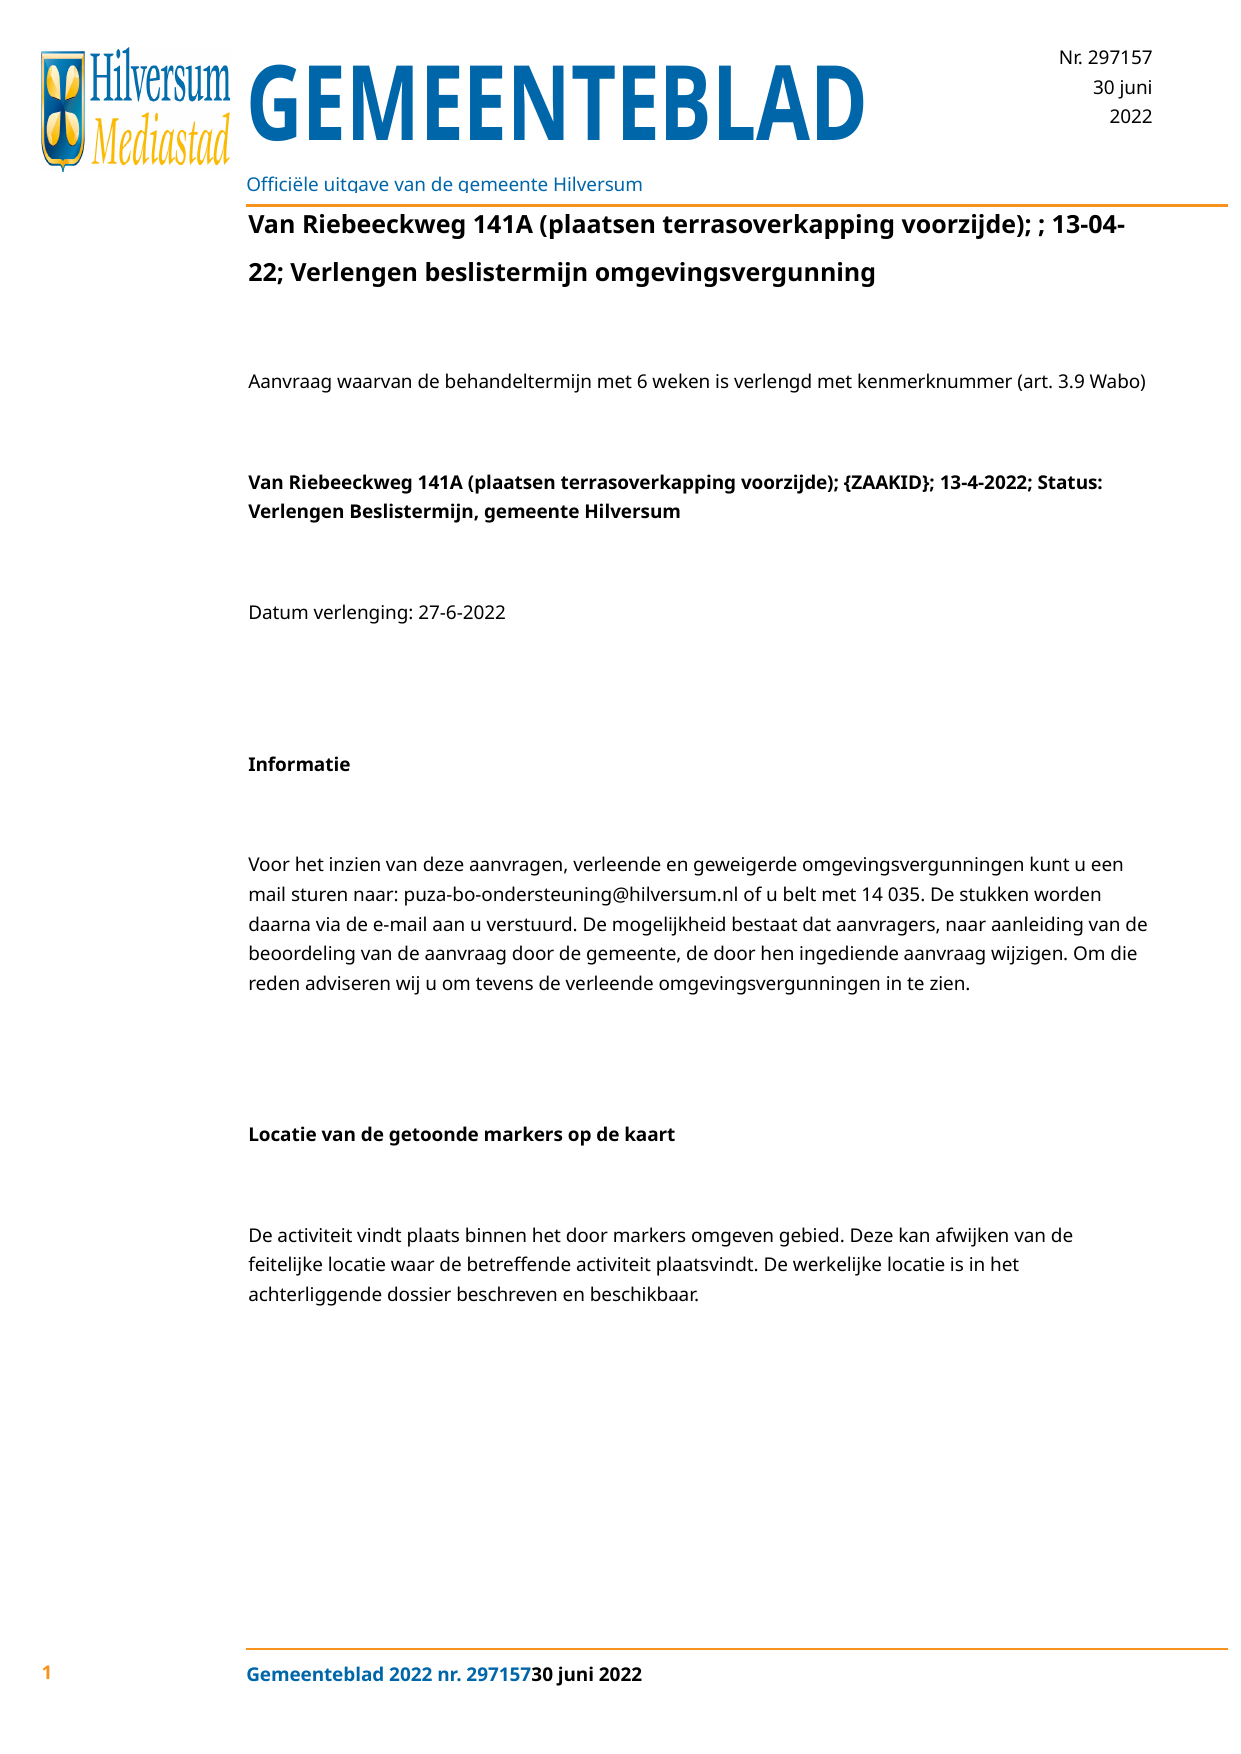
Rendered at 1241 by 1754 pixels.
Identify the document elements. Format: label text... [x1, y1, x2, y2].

text Voor het inzien van deze aanvragen, verleende en geweigerde omgevingsvergunningen kunt u een mail sturen naar: puza-bo-ondersteuning@hilversum.nl of u belt met 14 035. De stukken worden daarna via de e-mail aan u verstuurd. De mogelijkheid bestaat dat aanvragers, naar aanleiding van de beoordeling van de aanvraag door de gemeente, de door hen ingediende aanvraag wijzigen. Om die reden adviseren wij u om tevens de verleende omgevingsvergunningen in te zien. [248, 852, 1152, 996]
text Van Riebeeckweg 141A (plaatsen terrasoverkapping voorzijde); ; 13-04-22; Verlengen beslistermijn omgevingsvergunning [248, 207, 1152, 288]
text Informatie [248, 751, 1152, 777]
text Locatie van de getoonde markers op de kaart [248, 1121, 1152, 1147]
picture [41, 47, 231, 172]
text Datum verlenging: 27-6-2022 [248, 599, 1152, 625]
text Van Riebeeckweg 141A (plaatsen terrasoverkapping voorzijde); {ZAAKID}; 13-4-2022; Status: Verlengen Beslistermijn, gemeente Hilversum [248, 469, 1152, 524]
text Aanvraag waarvan de behandeltermijn met 6 weken is verlengd met kenmerknummer (art. 3.9 Wabo) [248, 368, 1152, 394]
text De activiteit vindt plaats binnen het door markers omgeven gebied. Deze kan afwijken van de feitelijke locatie waar de betreffende activiteit plaatsvindt. De werkelijke locatie is in het achterliggende dossier beschreven en beschikbaar. [248, 1222, 1152, 1307]
